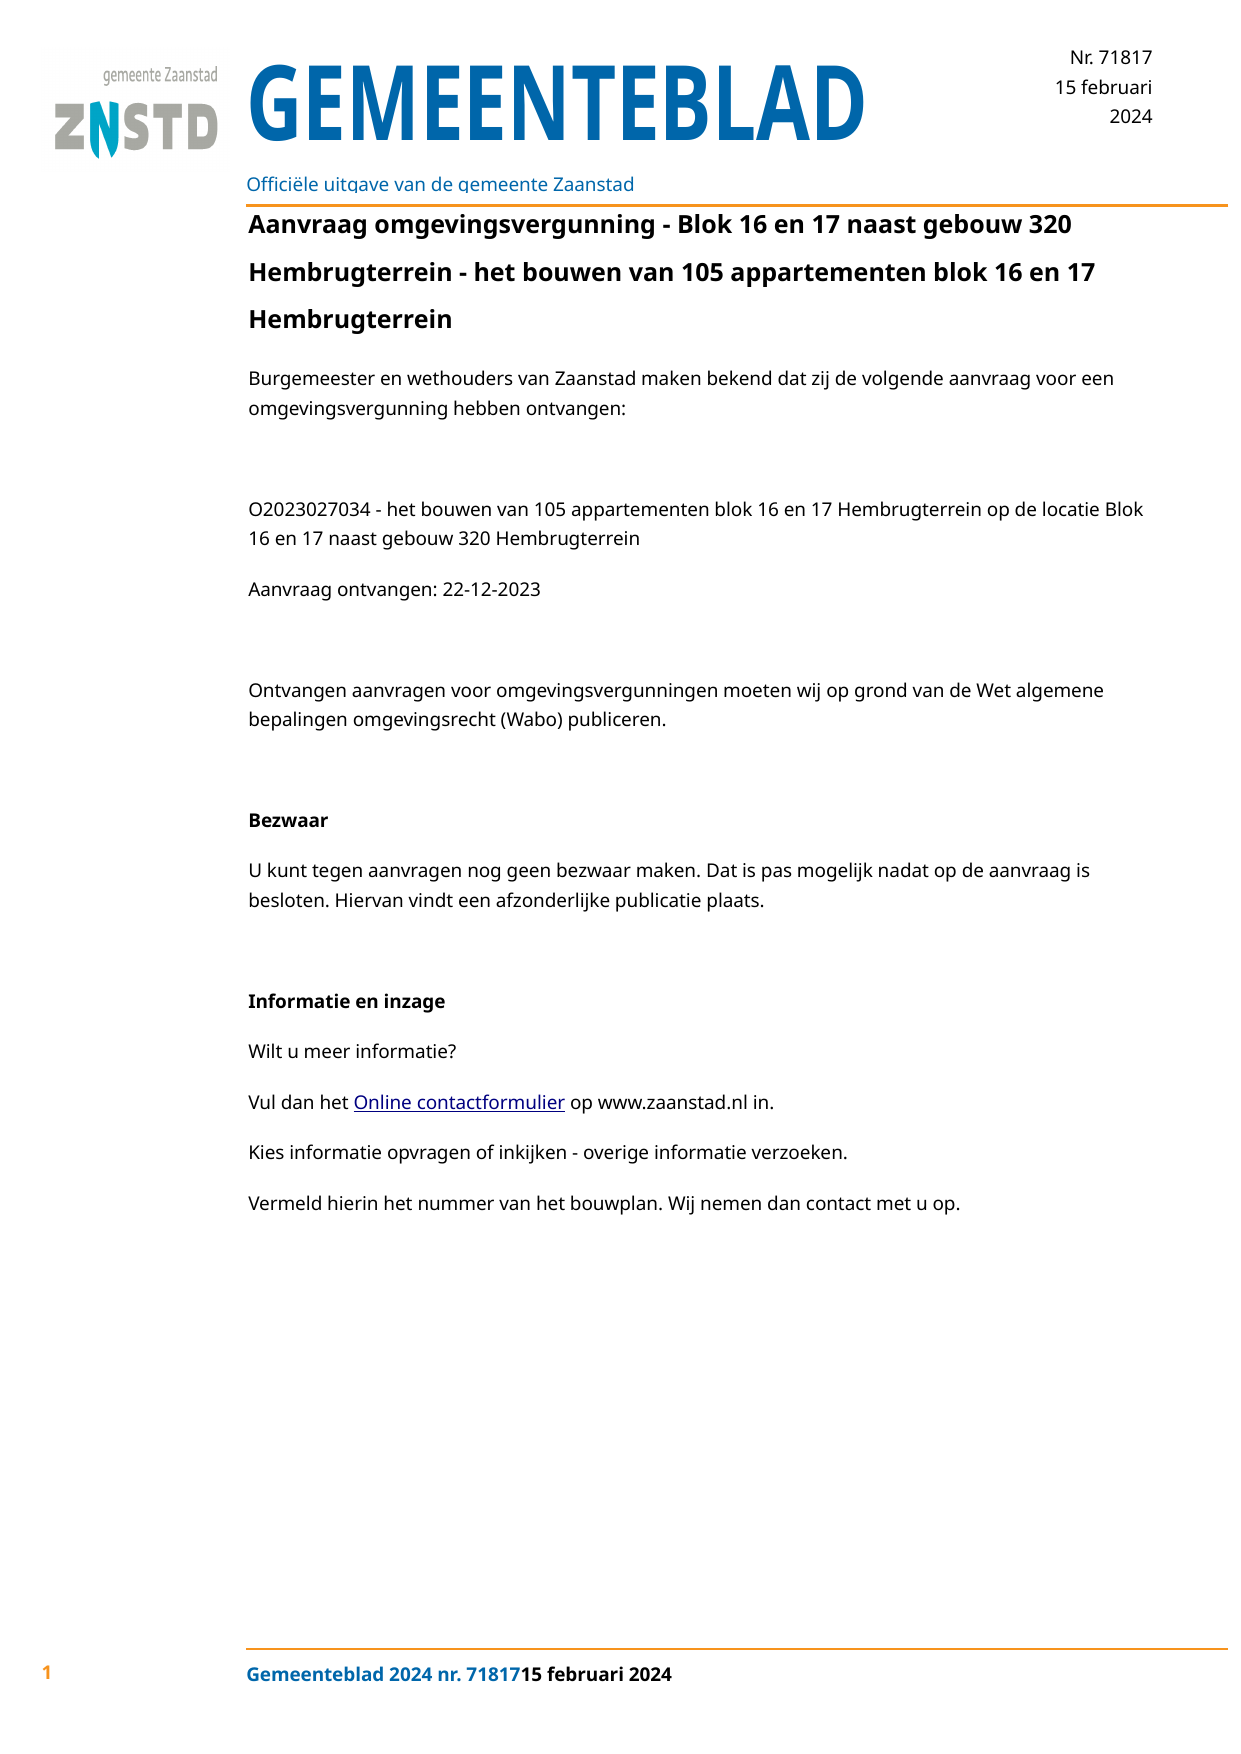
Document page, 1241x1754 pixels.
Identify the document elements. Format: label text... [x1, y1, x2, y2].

text O2023027034 - het bouwen van 105 appartementen blok 16 en 17 Hembrugterrein op de locatie Blok 16 en 17 naast gebouw 320 Hembrugterrein [248, 496, 1152, 551]
text Wilt u meer informatie? [248, 1038, 1152, 1064]
text Ontvangen aanvragen voor omgevingsvergunningen moeten wij op grond van de Wet algemene bepalingen omgevingsrecht (Wabo) publiceren. [248, 677, 1152, 732]
text Informatie en inzage [248, 988, 1152, 1014]
text Aanvraag omgevingsvergunning - Blok 16 en 17 naast gebouw 320 Hembrugterrein - het bouwen van 105 appartementen blok 16 en 17 Hembrugterrein [248, 207, 1152, 336]
text Bezwaar [248, 807, 1152, 833]
picture [41, 47, 231, 172]
text Vermeld hierin het nummer van het bouwplan. Wij nemen dan contact met u op. [248, 1190, 1152, 1215]
text Vul dan het Online contactformulier op www.zaanstad.nl in. [248, 1089, 1152, 1114]
text Kies informatie opvragen of inkijken - overige informatie verzoeken. [248, 1139, 1152, 1165]
text Burgemeester en wethouders van Zaanstad maken bekend dat zij de volgende aanvraag voor een omgevingsvergunning hebben ontvangen: [248, 366, 1152, 421]
text Aanvraag ontvangen: 22-12-2023 [248, 576, 1152, 602]
text U kunt tegen aanvragen nog geen bezwaar maken. Dat is pas mogelijk nadat op de aanvraag is besloten. Hiervan vindt een afzonderlijke publicatie plaats. [248, 858, 1152, 913]
